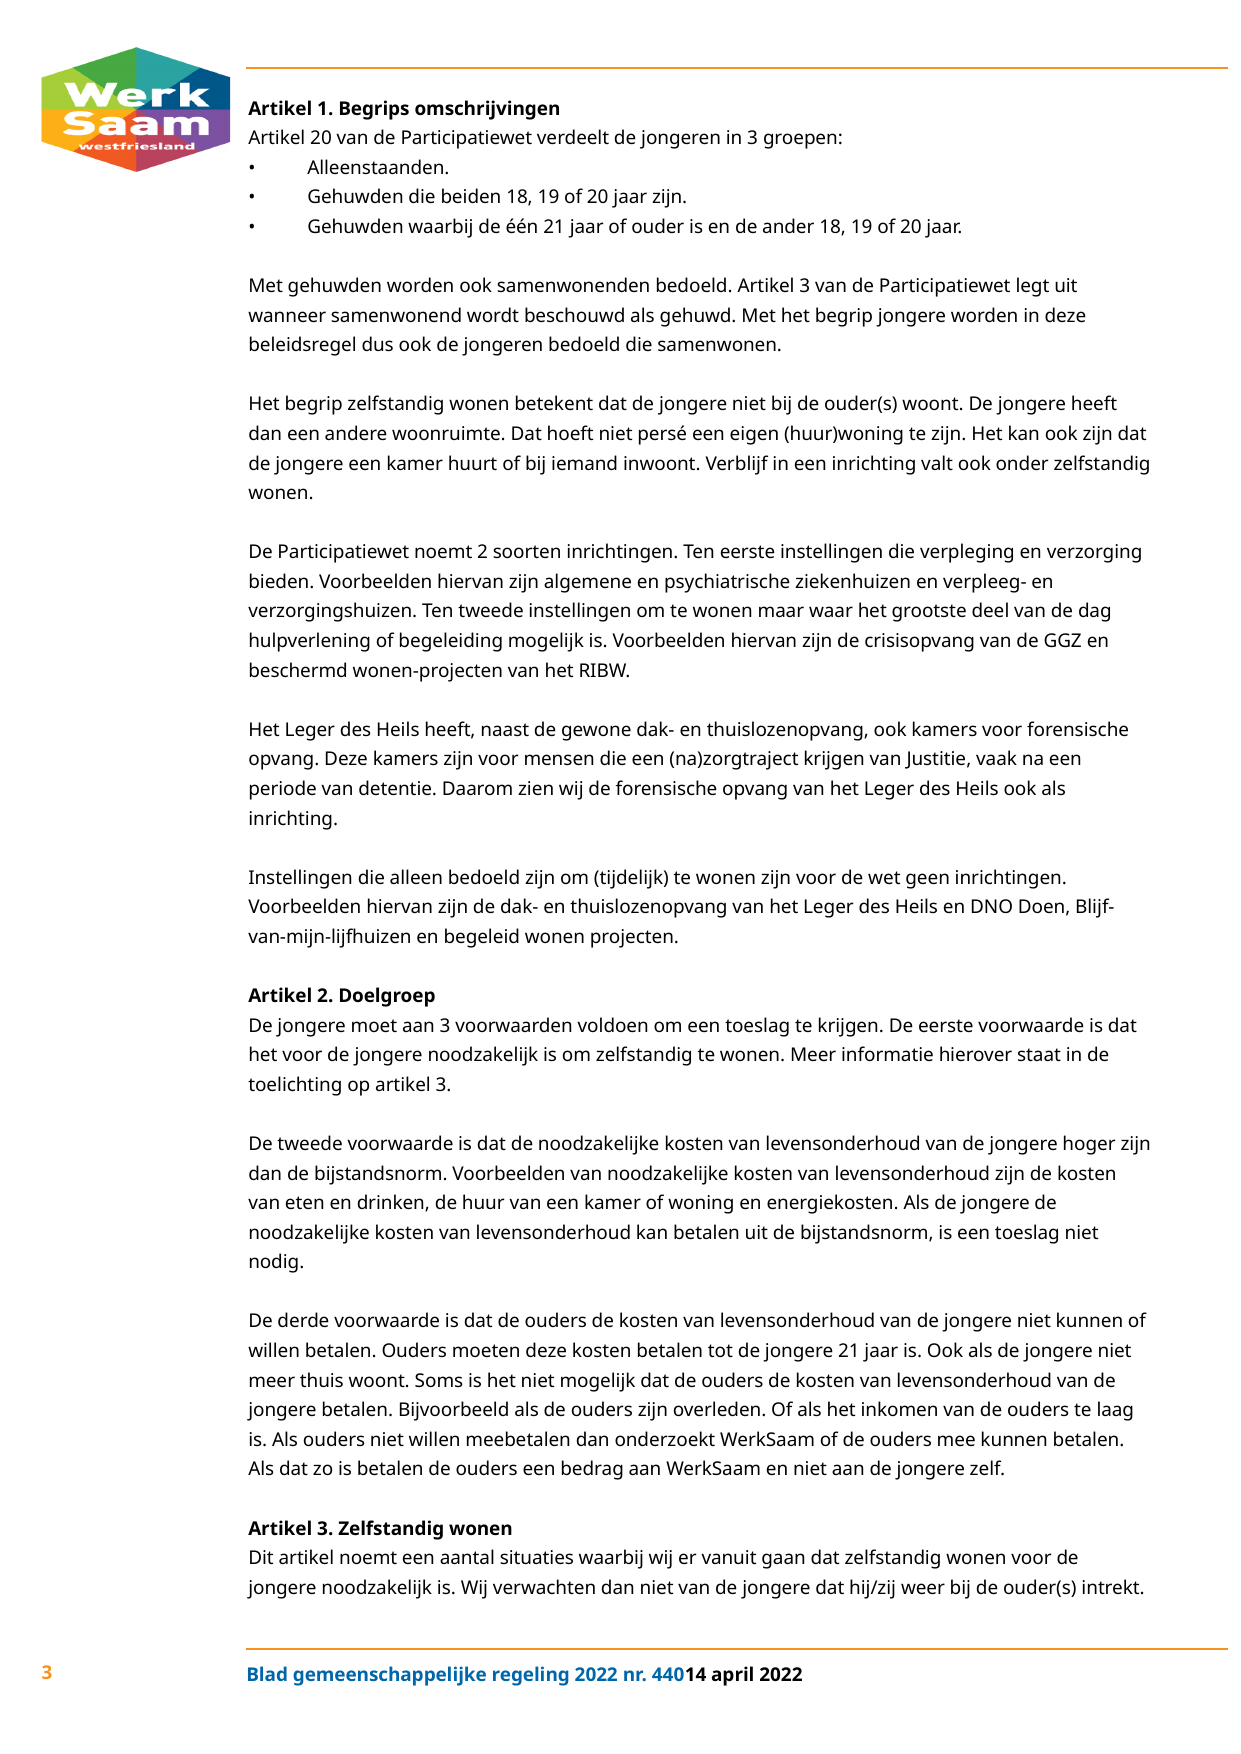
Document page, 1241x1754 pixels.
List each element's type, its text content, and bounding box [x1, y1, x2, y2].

list Alleenstaanden. [248, 154, 1152, 180]
text De derde voorwaarde is dat de ouders de kosten van levensonderhoud van de jongere niet kunnen of willen betalen. Ouders moeten deze kosten betalen tot de jongere 21 jaar is. Ook als de jongere niet meer thuis woont. Soms is het niet mogelijk dat de ouders de kosten van levensonderhoud van de jongere betalen. Bijvoorbeeld als de ouders zijn overleden. Of als het inkomen van de ouders te laag is. Als ouders niet willen meebetalen dan onderzoekt WerkSaam of de ouders mee kunnen betalen. Als dat zo is betalen de ouders een bedrag aan WerkSaam en niet aan de jongere zelf. [248, 1308, 1152, 1481]
text Het Leger des Heils heeft, naast de gewone dak- en thuislozenopvang, ook kamers voor forensische opvang. Deze kamers zijn voor mensen die een (na)zorgtraject krijgen van Justitie, vaak na een periode van detentie. Daarom zien wij de forensische opvang van het Leger des Heils ook als inrichting. [248, 716, 1152, 831]
text Artikel 1. Begrips omschrijvingen [248, 95, 1152, 121]
text Met gehuwden worden ook samenwonenden bedoeld. Artikel 3 van de Participatiewet legt uit wanneer samenwonend wordt beschouwd als gehuwd. Met het begrip jongere worden in deze beleidsregel dus ook de jongeren bedoeld die samenwonen. [248, 272, 1152, 357]
text Dit artikel noemt een aantal situaties waarbij wij er vanuit gaan dat zelfstandig wonen voor de jongere noodzakelijk is. Wij verwachten dan niet van de jongere dat hij/zij weer bij de ouder(s) intrekt. [248, 1544, 1152, 1600]
text De jongere moet aan 3 voorwaarden voldoen om een toeslag te krijgen. De eerste voorwaarde is dat het voor de jongere noodzakelijk is om zelfstandig te wonen. Meer informatie hierover staat in de toelichting op artikel 3. [248, 1012, 1152, 1097]
picture [41, 47, 231, 172]
text Instellingen die alleen bedoeld zijn om (tijdelijk) te wonen zijn voor de wet geen inrichtingen. Voorbeelden hiervan zijn de dak- en thuislozenopvang van het Leger des Heils en DNO Doen, Blijf-van-mijn-lijfhuizen en begeleid wonen projecten. [248, 864, 1152, 949]
text De Participatiewet noemt 2 soorten inrichtingen. Ten eerste instellingen die verpleging en verzorging bieden. Voorbeelden hiervan zijn algemene en psychiatrische ziekenhuizen en verpleeg- en verzorgingshuizen. Ten tweede instellingen om te wonen maar waar het grootste deel van de dag hulpverlening of begeleiding mogelijk is. Voorbeelden hiervan zijn de crisisopvang van de GGZ en beschermd wonen-projecten van het RIBW. [248, 538, 1152, 683]
text De tweede voorwaarde is dat de noodzakelijke kosten van levensonderhoud van de jongere hoger zijn dan de bijstandsnorm. Voorbeelden van noodzakelijke kosten van levensonderhoud zijn de kosten van eten en drinken, de huur van een kamer of woning en energiekosten. Als de jongere de noodzakelijke kosten van levensonderhoud kan betalen uit de bijstandsnorm, is een toeslag niet nodig. [248, 1130, 1152, 1274]
text Artikel 3. Zelfstandig wonen [248, 1515, 1152, 1541]
list Gehuwden die beiden 18, 19 of 20 jaar zijn. [248, 183, 1152, 209]
text Artikel 20 van de Participatiewet verdeelt de jongeren in 3 groepen: [248, 124, 1152, 150]
list Gehuwden waarbij de één 21 jaar of ouder is en de ander 18, 19 of 20 jaar. [248, 213, 1152, 239]
text Het begrip zelfstandig wonen betekent dat de jongere niet bij de ouder(s) woont. De jongere heeft dan een andere woonruimte. Dat hoeft niet persé een eigen (huur)woning te zijn. Het kan ook zijn dat de jongere een kamer huurt of bij iemand inwoont. Verblijf in een inrichting valt ook onder zelfstandig wonen. [248, 391, 1152, 505]
text Artikel 2. Doelgroep [248, 982, 1152, 1008]
